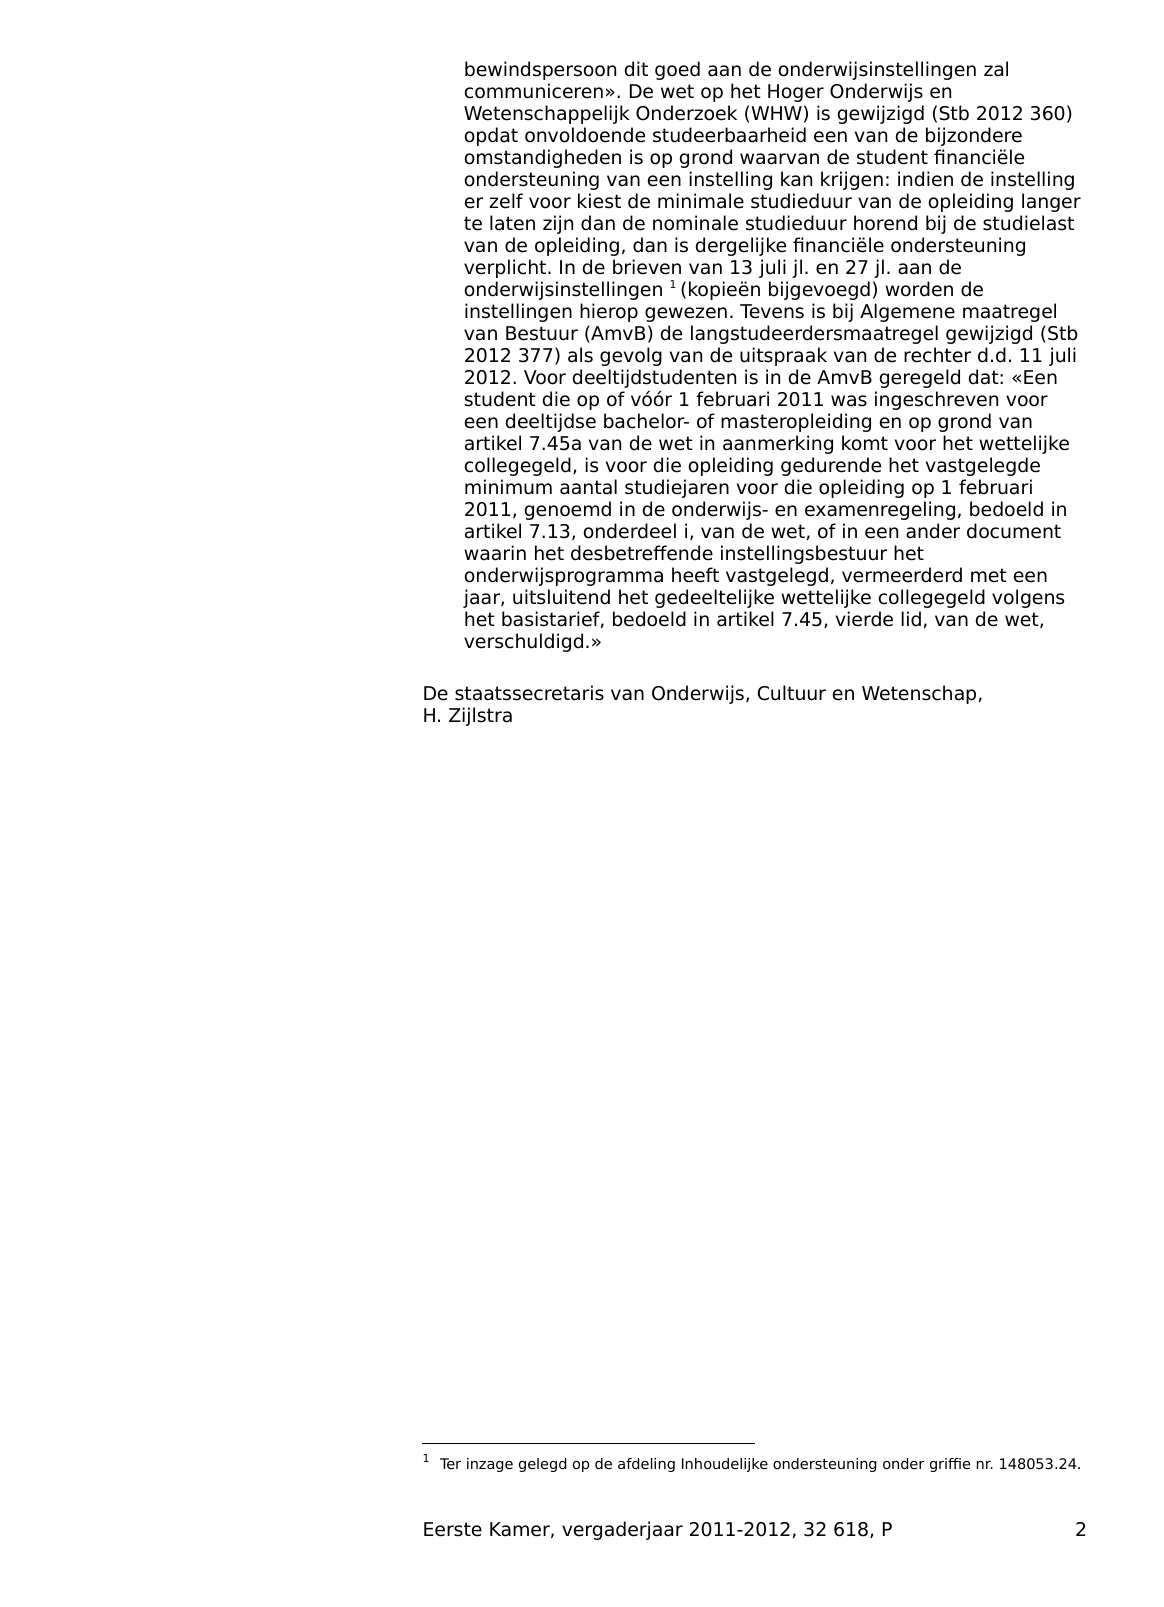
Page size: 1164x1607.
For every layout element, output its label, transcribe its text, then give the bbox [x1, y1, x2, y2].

text bewindspersoon dit goed aan de onderwijsinstellingen zal communiceren». De wet op het Hoger Onderwijs en Wetenschappelijk Onderzoek (WHW) is gewijzigd (Stb 2012 360) opdat onvoldoende studeerbaarheid een van de bijzondere omstandigheden is op grond waarvan de student financiële ondersteuning van een instelling kan krijgen: indien de instelling er zelf voor kiest de minimale studieduur van de opleiding langer te laten zijn dan de nominale studieduur horend bij de studielast van de opleiding, dan is dergelijke financiële ondersteuning verplicht. In de brieven van 13 juli jl. en 27 jl. aan de onderwijsinstellingen (kopieën bijgevoegd) worden de instellingen hierop gewezen. Tevens is bij Algemene maatregel van Bestuur (AmvB) de langstudeerdersmaatregel gewijzigd (Stb 2012 377) als gevolg van de uitspraak van de rechter d.d. 11 juli 2012. Voor deeltijdstudenten is in de AmvB geregeld dat: «Een student die op of vóór 1 februari 2011 was ingeschreven voor een deeltijdse bachelor- of masteropleiding en op grond van artikel 7.45a van de wet in aanmerking komt voor het wettelijke collegegeld, is voor die opleiding gedurende het vastgelegde minimum aantal studiejaren voor die opleiding op 1 februari 2011, genoemd in de onderwijs- en examenregeling, bedoeld in artikel 7.13, onderdeel i, van de wet, of in een ander document waarin het desbetreffende instellingsbestuur het onderwijsprogramma heeft vastgelegd, vermeerderd met een jaar, uitsluitend het gedeeltelijke wettelijke collegegeld volgens het basistarief, bedoeld in artikel 7.45, vierde lid, van de wet, verschuldigd.» [422, 59, 1087, 652]
text De staatssecretaris van Onderwijs, Cultuur en Wetenschap, H. Zijlstra [422, 682, 1087, 726]
text Ter inzage gelegd op de afdeling Inhoudelijke ondersteuning onder griffie nr. 148053.24. [422, 1452, 1087, 1474]
